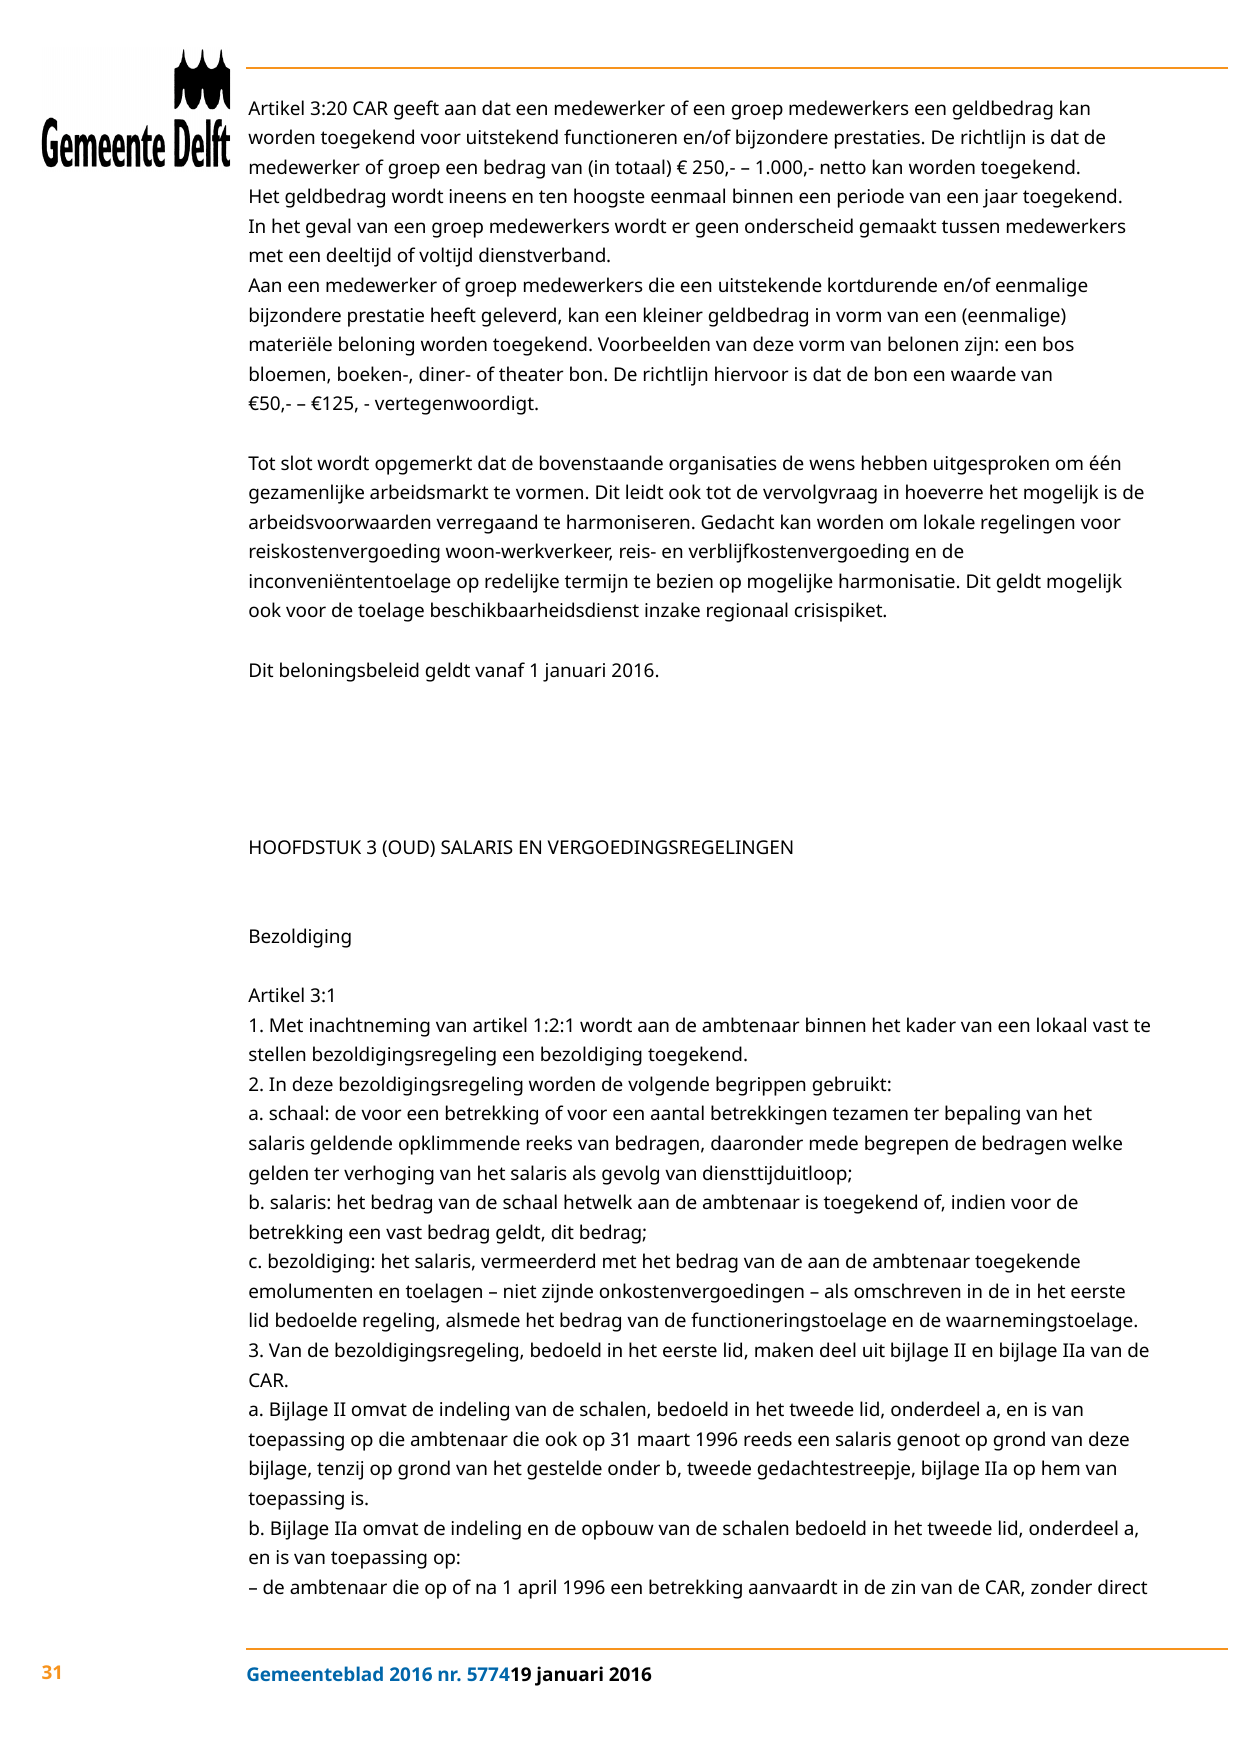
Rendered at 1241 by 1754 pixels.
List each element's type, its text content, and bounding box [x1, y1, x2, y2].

text a. Bijlage II omvat de indeling van de schalen, bedoeld in het tweede lid, onderdeel a, en is van toepassing op die ambtenaar die ook op 31 maart 1996 reeds een salaris genoot op grond van deze bijlage, tenzij op grond van het gestelde onder b, tweede gedachtestreepje, bijlage IIa op hem van toepassing is. [248, 1396, 1152, 1511]
text b. Bijlage IIa omvat de indeling en de opbouw van de schalen bedoeld in het tweede lid, onderdeel a, en is van toepassing op: [248, 1515, 1152, 1570]
picture [41, 47, 231, 172]
text 2. In deze bezoldigingsregeling worden de volgende begrippen gebruikt: [248, 1071, 1152, 1097]
text b. salaris: het bedrag van de schaal hetwelk aan de ambtenaar is toegekend of, indien voor de betrekking een vast bedrag geldt, dit bedrag; [248, 1189, 1152, 1245]
text Bezoldiging [248, 923, 1152, 949]
text 1. Met inachtneming van artikel 1:2:1 wordt aan de ambtenaar binnen het kader van een lokaal vast te stellen bezoldigingsregeling een bezoldiging toegekend. [248, 1012, 1152, 1067]
text – de ambtenaar die op of na 1 april 1996 een betrekking aanvaardt in de zin van de CAR, zonder direct [248, 1574, 1152, 1600]
text HOOFDSTUK 3 (OUD) SALARIS EN VERGOEDINGSREGELINGEN [248, 834, 1152, 860]
text Artikel 3:1 [248, 982, 1152, 1008]
text Artikel 3:20 CAR geeft aan dat een medewerker of een groep medewerkers een geldbedrag kan worden toegekend voor uitstekend functioneren en/of bijzondere prestaties. De richtlijn is dat de medewerker of groep een bedrag van (in totaal) € 250,- – 1.000,- netto kan worden toegekend. [248, 95, 1152, 180]
text Het geldbedrag wordt ineens en ten hoogste eenmaal binnen een periode van een jaar toegekend. [248, 183, 1152, 209]
text Tot slot wordt opgemerkt dat de bovenstaande organisaties de wens hebben uitgesproken om één gezamenlijke arbeidsmarkt te vormen. Dit leidt ook tot de vervolgvraag in hoeverre het mogelijk is de arbeidsvoorwaarden verregaand te harmoniseren. Gedacht kan worden om lokale regelingen voor reiskostenvergoeding woon-werkverkeer, reis- en verblijfkostenvergoeding en de inconveniëntentoelage op redelijke termijn te bezien op mogelijke harmonisatie. Dit geldt mogelijk ook voor de toelage beschikbaarheidsdienst inzake regionaal crisispiket. [248, 450, 1152, 623]
text Dit beloningsbeleid geldt vanaf 1 januari 2016. [248, 657, 1152, 683]
text Aan een medewerker of groep medewerkers die een uitstekende kortdurende en/of eenmalige bijzondere prestatie heeft geleverd, kan een kleiner geldbedrag in vorm van een (eenmalige) materiële beloning worden toegekend. Voorbeelden van deze vorm van belonen zijn: een bos bloemen, boeken-, diner- of theater bon. De richtlijn hiervoor is dat de bon een waarde van [248, 272, 1152, 387]
text a. schaal: de voor een betrekking of voor een aantal betrekkingen tezamen ter bepaling van het salaris geldende opklimmende reeks van bedragen, daaronder mede begrepen de bedragen welke gelden ter verhoging van het salaris als gevolg van diensttijduitloop; [248, 1101, 1152, 1186]
text €50,- – €125, - vertegenwoordigt. [248, 391, 1152, 416]
text c. bezoldiging: het salaris, vermeerderd met het bedrag van de aan de ambtenaar toegekende emolumenten en toelagen – niet zijnde onkostenvergoedingen – als omschreven in de in het eerste lid bedoelde regeling, alsmede het bedrag van de functioneringstoelage en de waarnemingstoelage. [248, 1248, 1152, 1333]
text In het geval van een groep medewerkers wordt er geen onderscheid gemaakt tussen medewerkers met een deeltijd of voltijd dienstverband. [248, 213, 1152, 268]
text 3. Van de bezoldigingsregeling, bedoeld in het eerste lid, maken deel uit bijlage II en bijlage IIa van de CAR. [248, 1337, 1152, 1393]
